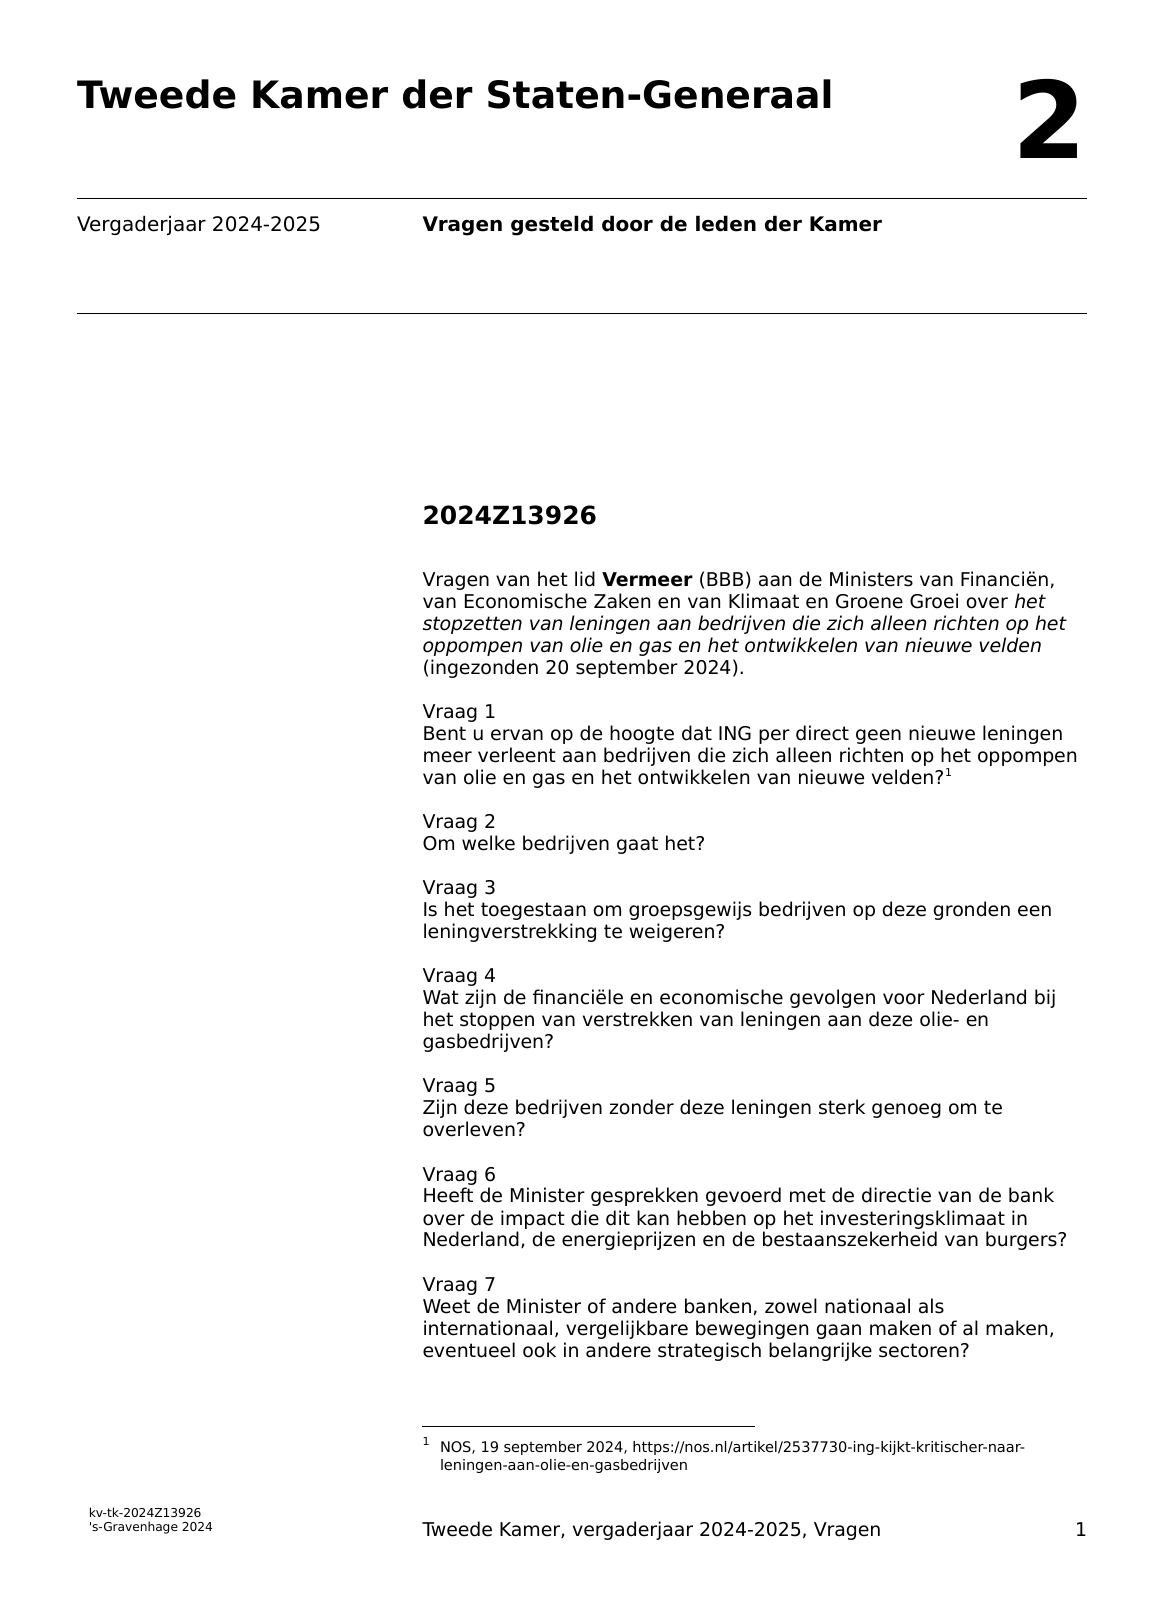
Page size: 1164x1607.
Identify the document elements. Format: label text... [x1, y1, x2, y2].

text Vraag 3 [422, 877, 1087, 899]
text Vraag 7 [422, 1273, 1087, 1296]
text Vraag 2 [422, 811, 1087, 833]
text 2024Z13926 [422, 501, 1087, 531]
text Om welke bedrijven gaat het? [422, 833, 1087, 855]
text Vragen van het lid Vermeer (BBB) aan de Ministers van Financiën, van Economische Zaken en van Klimaat en Groene Groei over het stopzetten van leningen aan bedrijven die zich alleen richten op het oppompen van olie en gas en het ontwikkelen van nieuwe velden (ingezonden 20 september 2024). [422, 569, 1087, 679]
text Vraag 5 [422, 1075, 1087, 1097]
text 's-Gravenhage 2024 [88, 1520, 323, 1534]
table_cell Vragen gesteld door de leden der Kamer [422, 199, 1087, 313]
text Bent u ervan op de hoogte dat ING per direct geen nieuwe leningen meer verleent aan bedrijven die zich alleen richten op het oppompen van olie en gas en het ontwikkelen van nieuwe velden? [422, 723, 1087, 789]
text Is het toegestaan om groepsgewijs bedrijven op deze gronden een leningverstrekking te weigeren? [422, 899, 1087, 943]
text Wat zijn de financiële en economische gevolgen voor Nederland bij het stoppen van verstrekken van leningen aan deze olie- en gasbedrijven? [422, 987, 1087, 1053]
text kv-tk-2024Z13926 [88, 1506, 323, 1520]
text Vraag 6 [422, 1163, 1087, 1185]
table_header Tweede Kamer der Staten-Generaal [77, 59, 886, 198]
table_header 2 [886, 59, 1087, 198]
text Weet de Minister of andere banken, zowel nationaal als internationaal, vergelijkbare bewegingen gaan maken of al maken, eventueel ook in andere strategisch belangrijke sectoren? [422, 1296, 1087, 1361]
text Zijn deze bedrijven zonder deze leningen sterk genoeg om te overleven? [422, 1097, 1087, 1141]
text NOS, 19 september 2024, https://nos.nl/artikel/2537730-ing-kijkt-kritischer-naar-leningen-aan-olie-en-gasbedrijven [422, 1435, 1087, 1474]
text Vraag 1 [422, 701, 1087, 723]
table_cell Vergaderjaar 2024-2025 [77, 199, 422, 313]
text Heeft de Minister gesprekken gevoerd met de directie van de bank over de impact die dit kan hebben op het investeringsklimaat in Nederland, de energieprijzen en de bestaanszekerheid van burgers? [422, 1185, 1087, 1251]
text Vraag 4 [422, 965, 1087, 987]
